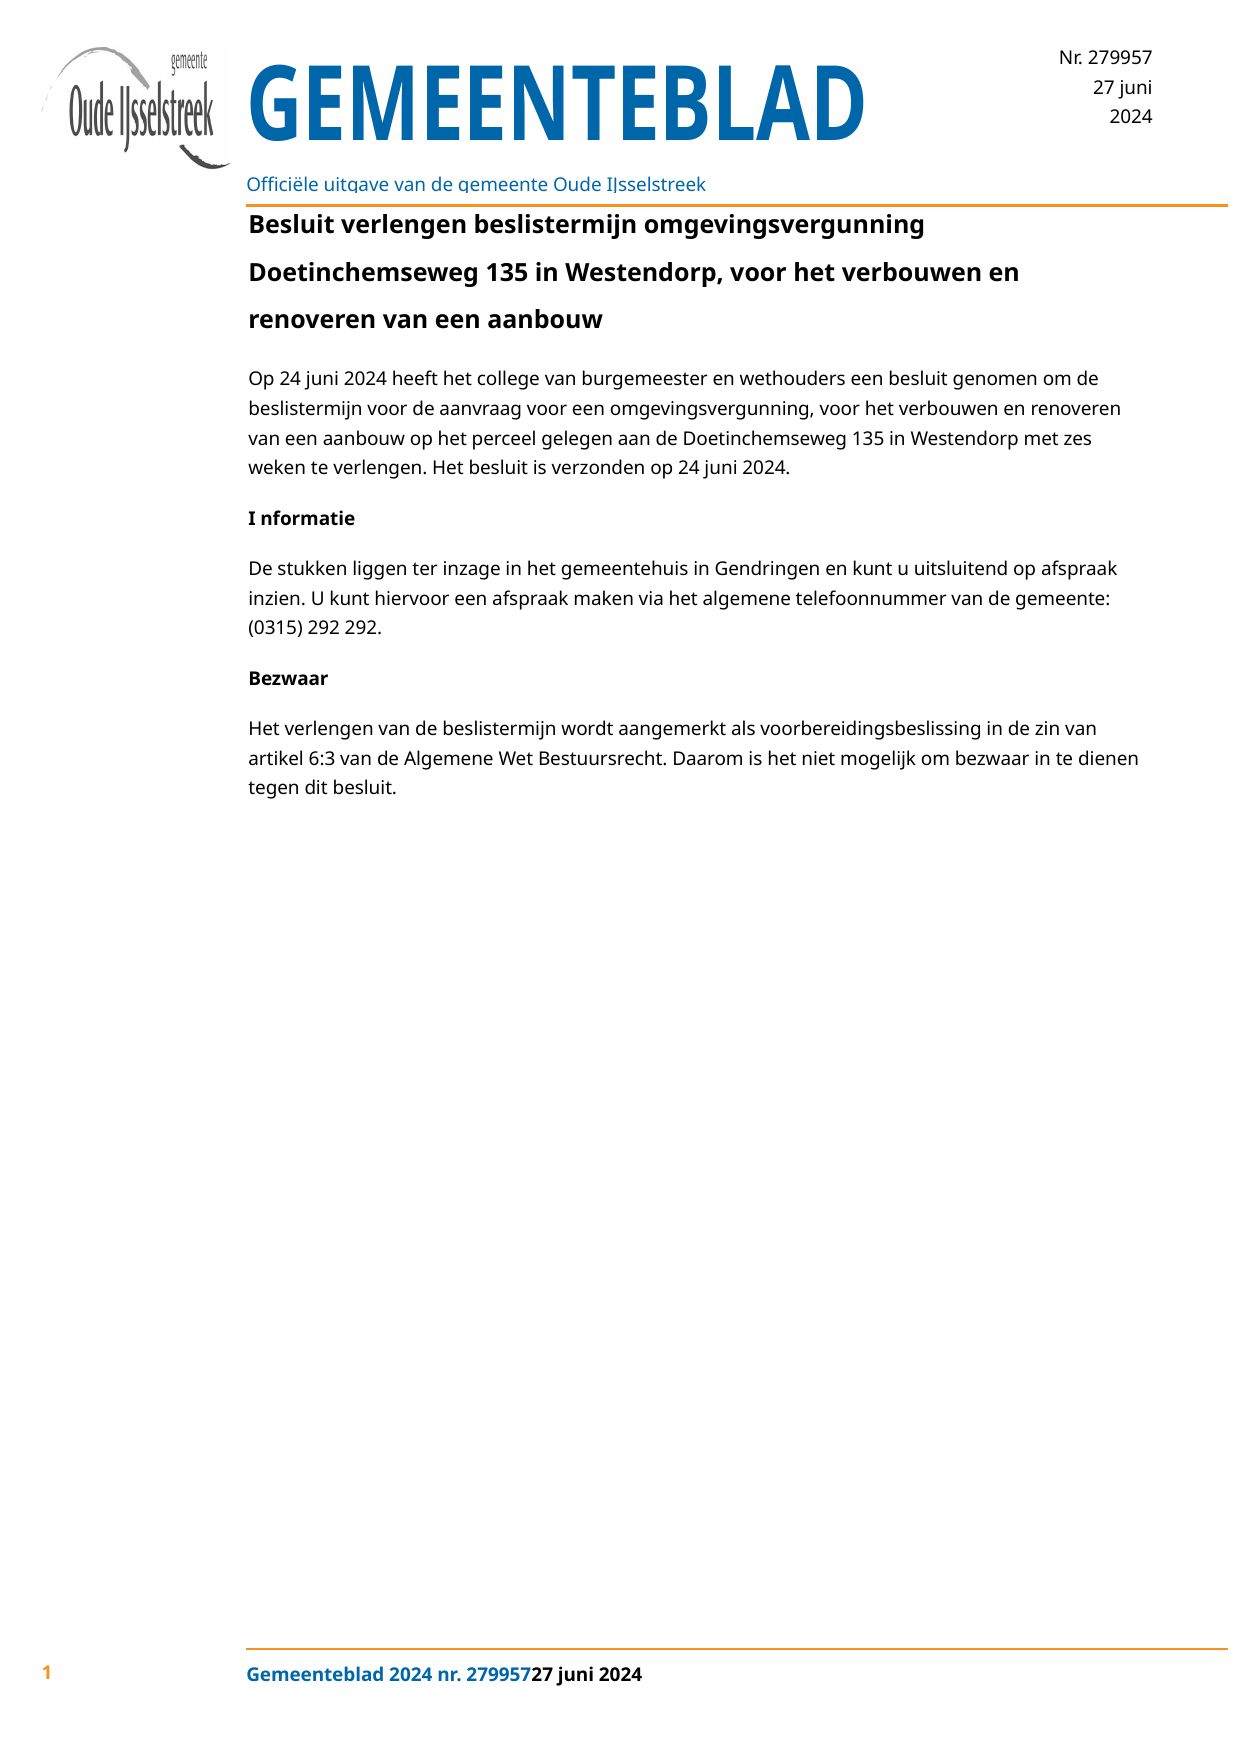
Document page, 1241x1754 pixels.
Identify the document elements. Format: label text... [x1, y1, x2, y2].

text Besluit verlengen beslistermijn omgevingsvergunning Doetinchemseweg 135 in Westendorp, voor het verbouwen en renoveren van een aanbouw [248, 207, 1152, 336]
text Op 24 juni 2024 heeft het college van burgemeester en wethouders een besluit genomen om de beslistermijn voor de aanvraag voor een omgevingsvergunning, voor het verbouwen en renoveren van een aanbouw op het perceel gelegen aan de Doetinchemseweg 135 in Westendorp met zes weken te verlengen. Het besluit is verzonden op 24 juni 2024. [248, 366, 1152, 480]
text De stukken liggen ter inzage in het gemeentehuis in Gendringen en kunt u uitsluitend op afspraak inzien. U kunt hiervoor een afspraak maken via het algemene telefoonnummer van de gemeente: (0315) 292 292. [248, 555, 1152, 640]
text I nformatie [248, 505, 1152, 530]
text Het verlengen van de beslistermijn wordt aangemerkt als voorbereidingsbeslissing in de zin van artikel 6:3 van de Algemene Wet Bestuursrecht. Daarom is het niet mogelijk om bezwaar in te dienen tegen dit besluit. [248, 715, 1152, 800]
picture [41, 47, 231, 172]
text Bezwaar [248, 665, 1152, 690]
